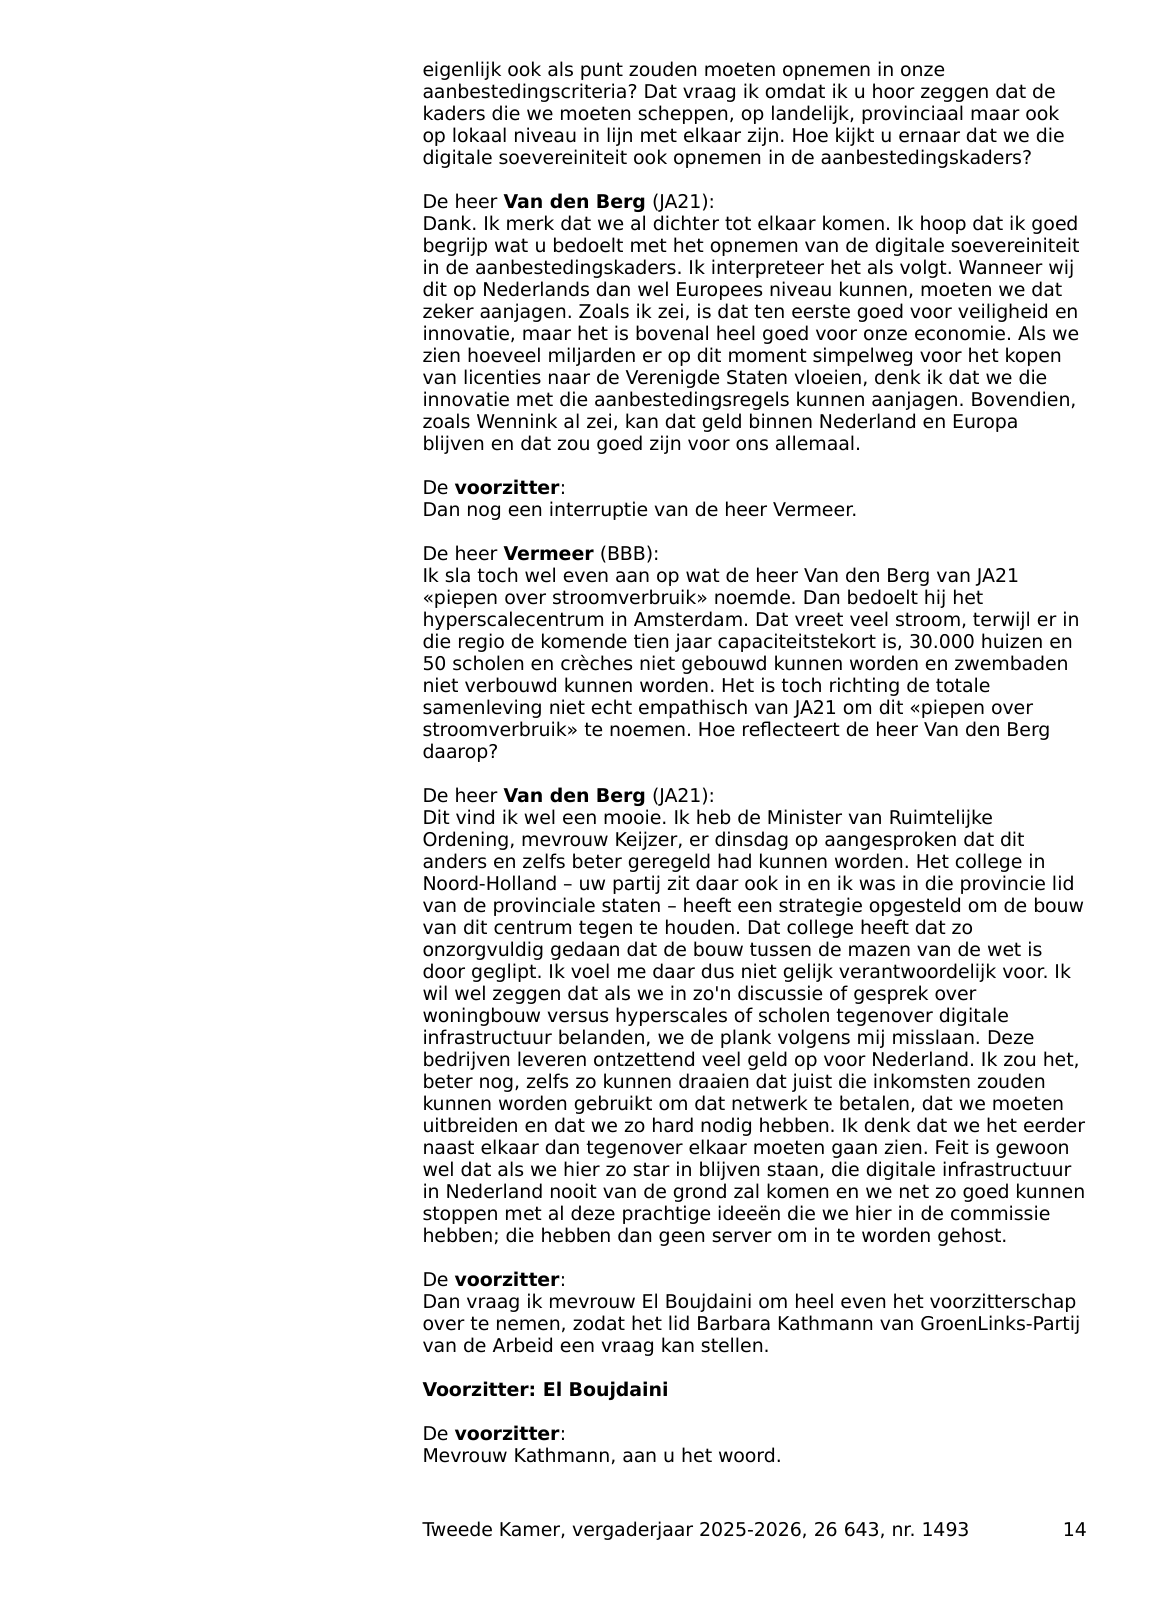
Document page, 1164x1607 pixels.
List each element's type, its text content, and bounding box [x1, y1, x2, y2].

text eigenlijk ook als punt zouden moeten opnemen in onze aanbestedingscriteria? Dat vraag ik omdat ik u hoor zeggen dat de kaders die we moeten scheppen, op landelijk, provinciaal maar ook op lokaal niveau in lijn met elkaar zijn. Hoe kijkt u ernaar dat we die digitale soevereiniteit ook opnemen in de aanbestedingskaders? [422, 59, 1087, 169]
text De voorzitter: [422, 1423, 1087, 1445]
text De heer Vermeer (BBB): [422, 543, 1087, 565]
text De heer Van den Berg (JA21): [422, 785, 1087, 807]
text De voorzitter: [422, 1269, 1087, 1291]
text De heer Van den Berg (JA21): [422, 191, 1087, 213]
text Dit vind ik wel een mooie. Ik heb de Minister van Ruimtelijke Ordening, mevrouw Keijzer, er dinsdag op aangesproken dat dit anders en zelfs beter geregeld had kunnen worden. Het college in Noord-Holland – uw partij zit daar ook in en ik was in die provincie lid van de provinciale staten – heeft een strategie opgesteld om de bouw van dit centrum tegen te houden. Dat college heeft dat zo onzorgvuldig gedaan dat de bouw tussen de mazen van de wet is door geglipt. Ik voel me daar dus niet gelijk verantwoordelijk voor. Ik wil wel zeggen dat als we in zo'n discussie of gesprek over woningbouw versus hyperscales of scholen tegenover digitale infrastructuur belanden, we de plank volgens mij misslaan. Deze bedrijven leveren ontzettend veel geld op voor Nederland. Ik zou het, beter nog, zelfs zo kunnen draaien dat juist die inkomsten zouden kunnen worden gebruikt om dat netwerk te betalen, dat we moeten uitbreiden en dat we zo hard nodig hebben. Ik denk dat we het eerder naast elkaar dan tegenover elkaar moeten gaan zien. Feit is gewoon wel dat als we hier zo star in blijven staan, die digitale infrastructuur in Nederland nooit van de grond zal komen en we net zo goed kunnen stoppen met al deze prachtige ideeën die we hier in de commissie hebben; die hebben dan geen server om in te worden gehost. [422, 807, 1087, 1247]
text Dan nog een interruptie van de heer Vermeer. [422, 499, 1087, 521]
subtitle Voorzitter: El Boujdaini [422, 1379, 1087, 1401]
text Dan vraag ik mevrouw El Boujdaini om heel even het voorzitterschap over te nemen, zodat het lid Barbara Kathmann van GroenLinks-Partij van de Arbeid een vraag kan stellen. [422, 1291, 1087, 1357]
text Mevrouw Kathmann, aan u het woord. [422, 1445, 1087, 1467]
text Ik sla toch wel even aan op wat de heer Van den Berg van JA21 «piepen over stroomverbruik» noemde. Dan bedoelt hij het hyperscalecentrum in Amsterdam. Dat vreet veel stroom, terwijl er in die regio de komende tien jaar capaciteitstekort is, 30.000 huizen en 50 scholen en crèches niet gebouwd kunnen worden en zwembaden niet verbouwd kunnen worden. Het is toch richting de totale samenleving niet echt empathisch van JA21 om dit «piepen over stroomverbruik» te noemen. Hoe reflecteert de heer Van den Berg daarop? [422, 565, 1087, 763]
text Dank. Ik merk dat we al dichter tot elkaar komen. Ik hoop dat ik goed begrijp wat u bedoelt met het opnemen van de digitale soevereiniteit in de aanbestedingskaders. Ik interpreteer het als volgt. Wanneer wij dit op Nederlands dan wel Europees niveau kunnen, moeten we dat zeker aanjagen. Zoals ik zei, is dat ten eerste goed voor veiligheid en innovatie, maar het is bovenal heel goed voor onze economie. Als we zien hoeveel miljarden er op dit moment simpelweg voor het kopen van licenties naar de Verenigde Staten vloeien, denk ik dat we die innovatie met die aanbestedingsregels kunnen aanjagen. Bovendien, zoals Wennink al zei, kan dat geld binnen Nederland en Europa blijven en dat zou goed zijn voor ons allemaal. [422, 213, 1087, 455]
text De voorzitter: [422, 477, 1087, 499]
